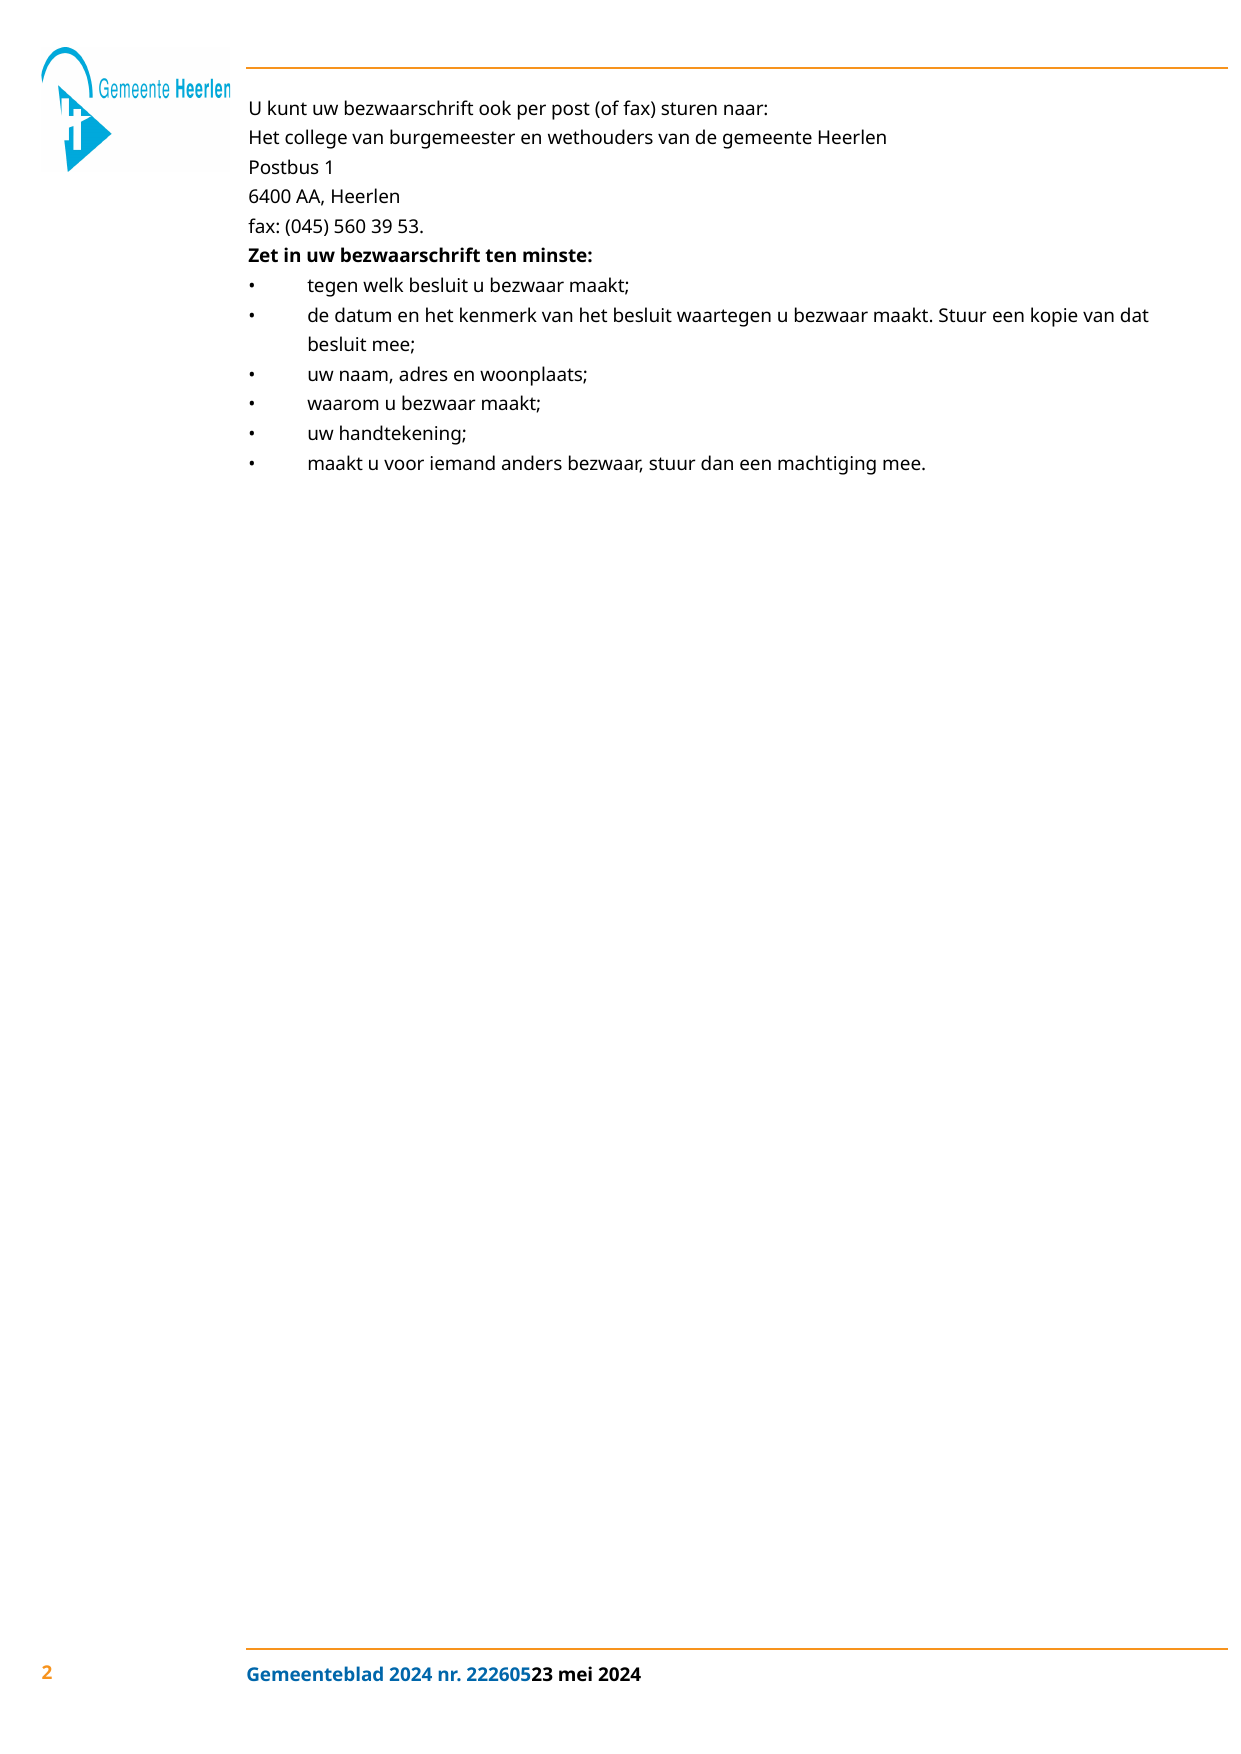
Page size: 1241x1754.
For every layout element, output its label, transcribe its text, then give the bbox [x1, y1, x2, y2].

picture [41, 47, 59, 70]
list tegen welk besluit u bezwaar maakt; [248, 272, 1152, 298]
picture [41, 47, 231, 172]
text fax: (045) 560 39 53. [248, 213, 1152, 239]
text Zet in uw bezwaarschrift ten minste: [248, 243, 1152, 268]
list de datum en het kenmerk van het besluit waartegen u bezwaar maakt. Stuur een kopie van dat besluit mee; [248, 302, 1152, 357]
text Het college van burgemeester en wethouders van de gemeente Heerlen [248, 124, 1152, 150]
text 6400 AA, Heerlen [248, 183, 1152, 209]
list uw handtekening; [248, 420, 1152, 446]
list waarom u bezwaar maakt; [248, 391, 1152, 416]
list maakt u voor iemand anders bezwaar, stuur dan een machtiging mee. [248, 450, 1152, 476]
text Postbus 1 [248, 154, 1152, 180]
text U kunt uw bezwaarschrift ook per post (of fax) sturen naar: [248, 95, 1152, 121]
list uw naam, adres en woonplaats; [248, 361, 1152, 387]
